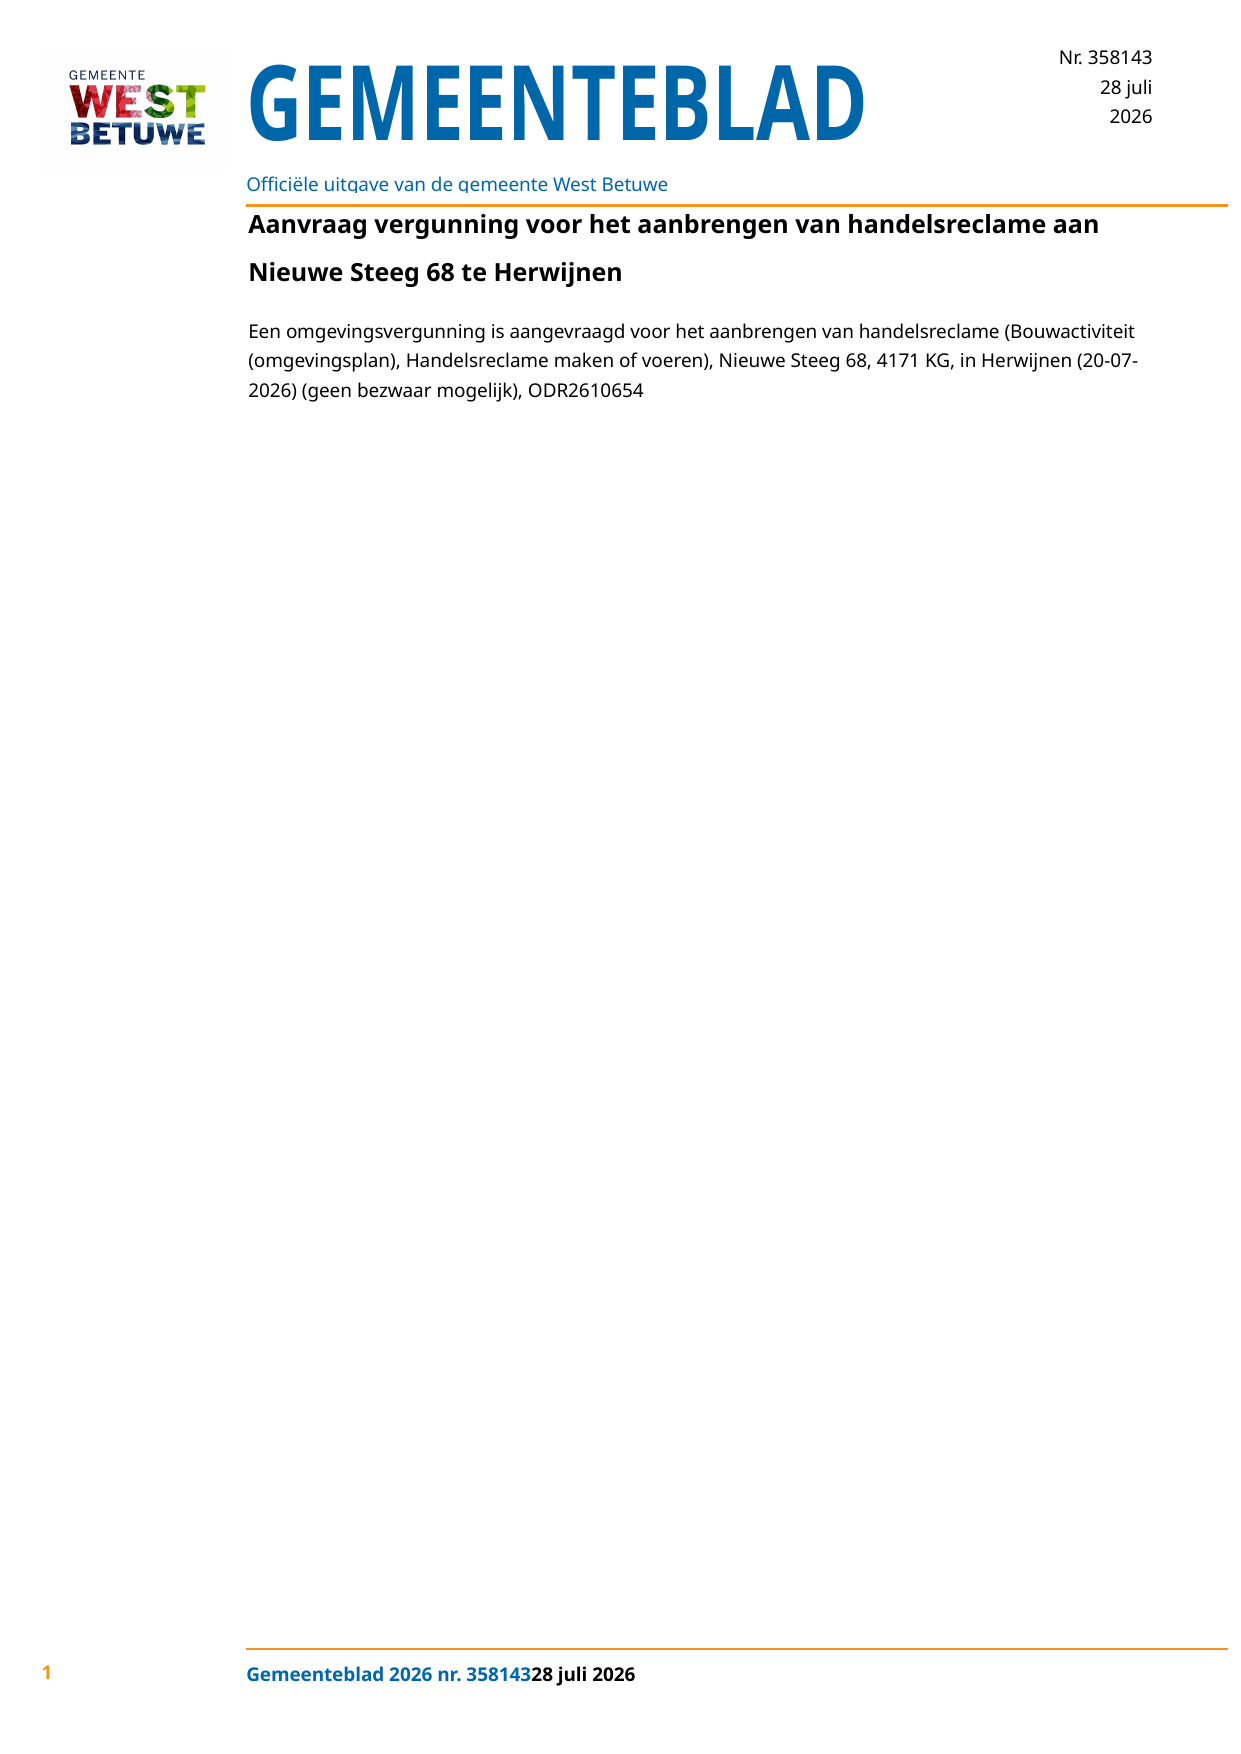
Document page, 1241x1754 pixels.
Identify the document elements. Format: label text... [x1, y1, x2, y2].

text Een omgevingsvergunning is aangevraagd voor het aanbrengen van handelsreclame (Bouwactiviteit (omgevingsplan), Handelsreclame maken of voeren), Nieuwe Steeg 68, 4171 KG, in Herwijnen (20-07-2026) (geen bezwaar mogelijk), ODR2610654 [248, 318, 1152, 403]
text Aanvraag vergunning voor het aanbrengen van handelsreclame aan Nieuwe Steeg 68 te Herwijnen [248, 207, 1152, 288]
picture [41, 47, 231, 172]
